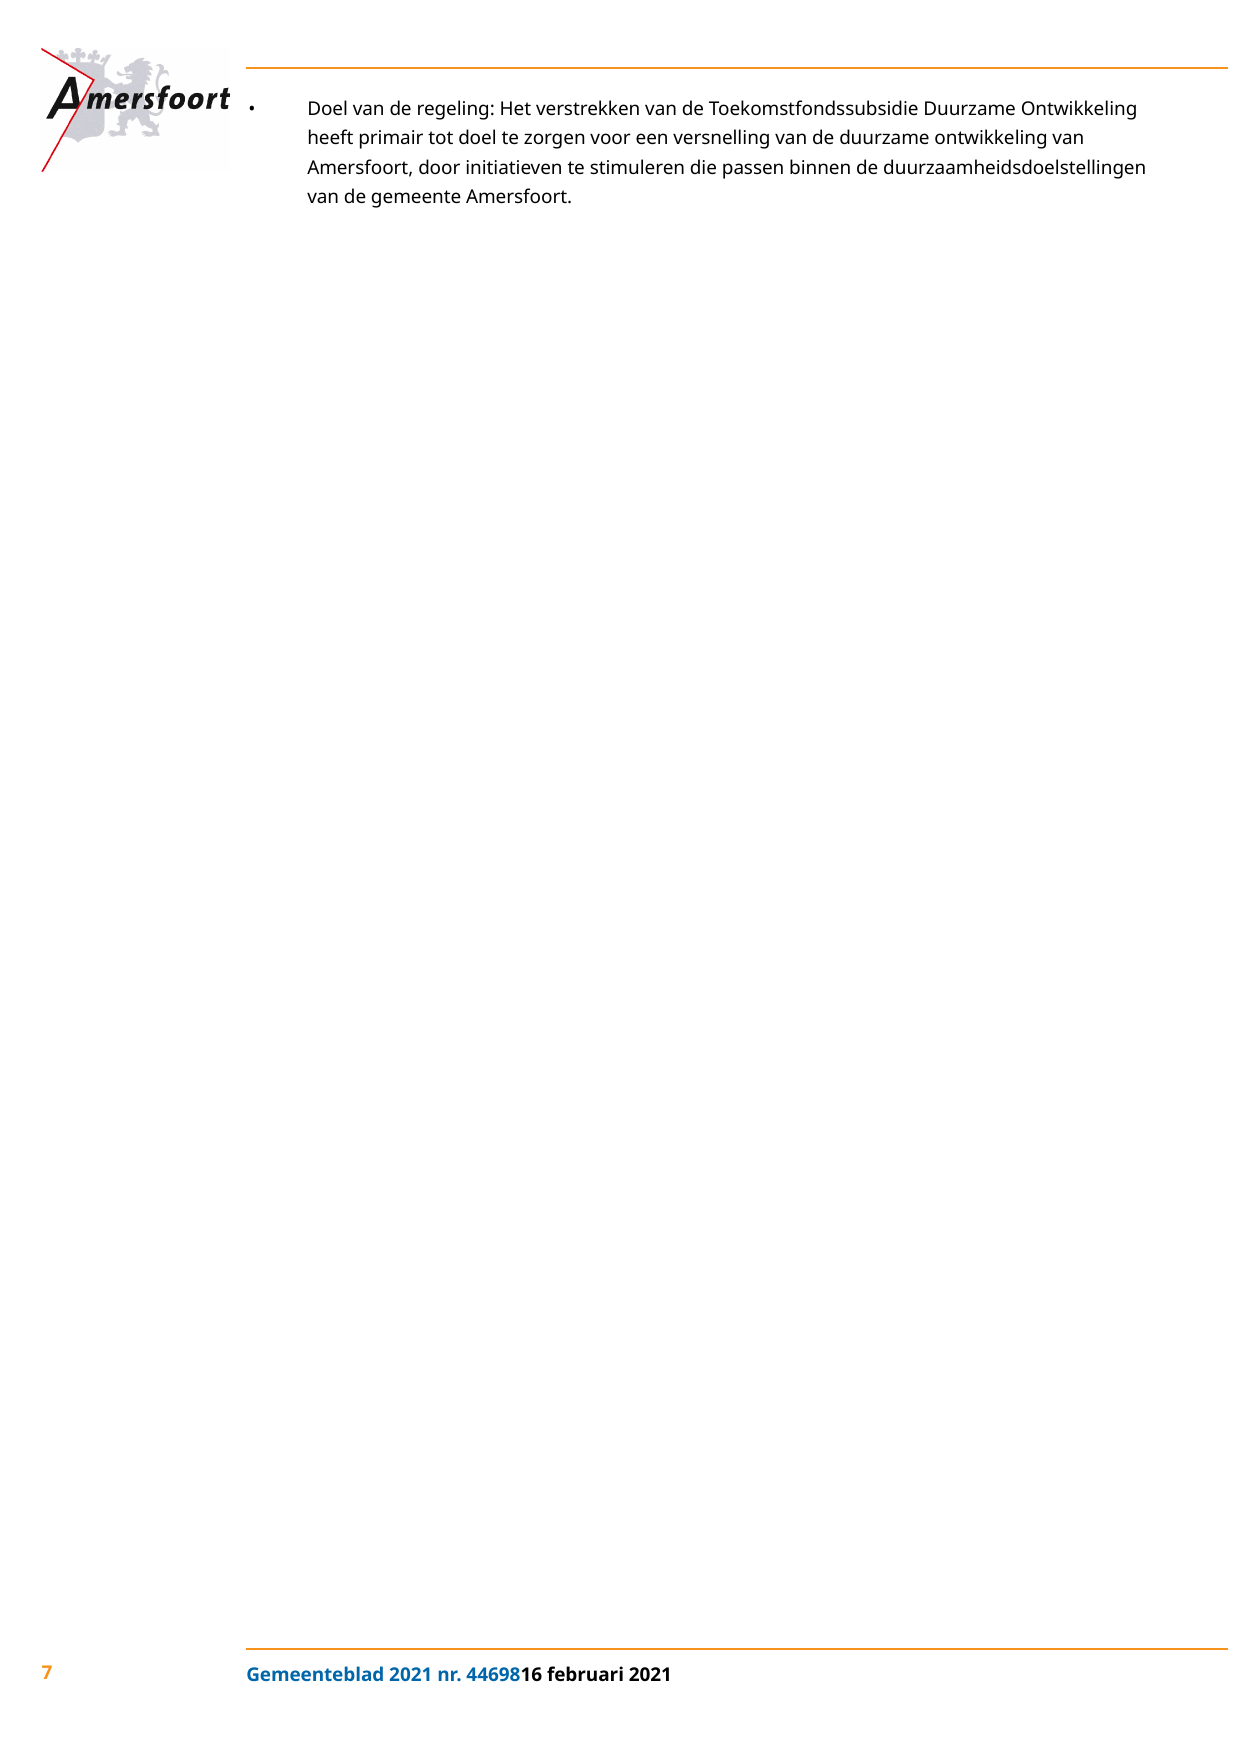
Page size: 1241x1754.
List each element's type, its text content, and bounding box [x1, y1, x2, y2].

picture [41, 47, 231, 172]
list Doel van de regeling: Het verstrekken van de Toekomstfondssubsidie Duurzame Ontwikkeling heeft primair tot doel te zorgen voor een versnelling van de duurzame ontwikkeling van Amersfoort, door initiatieven te stimuleren die passen binnen de duurzaamheidsdoelstellingen van de gemeente Amersfoort. [248, 95, 1152, 209]
